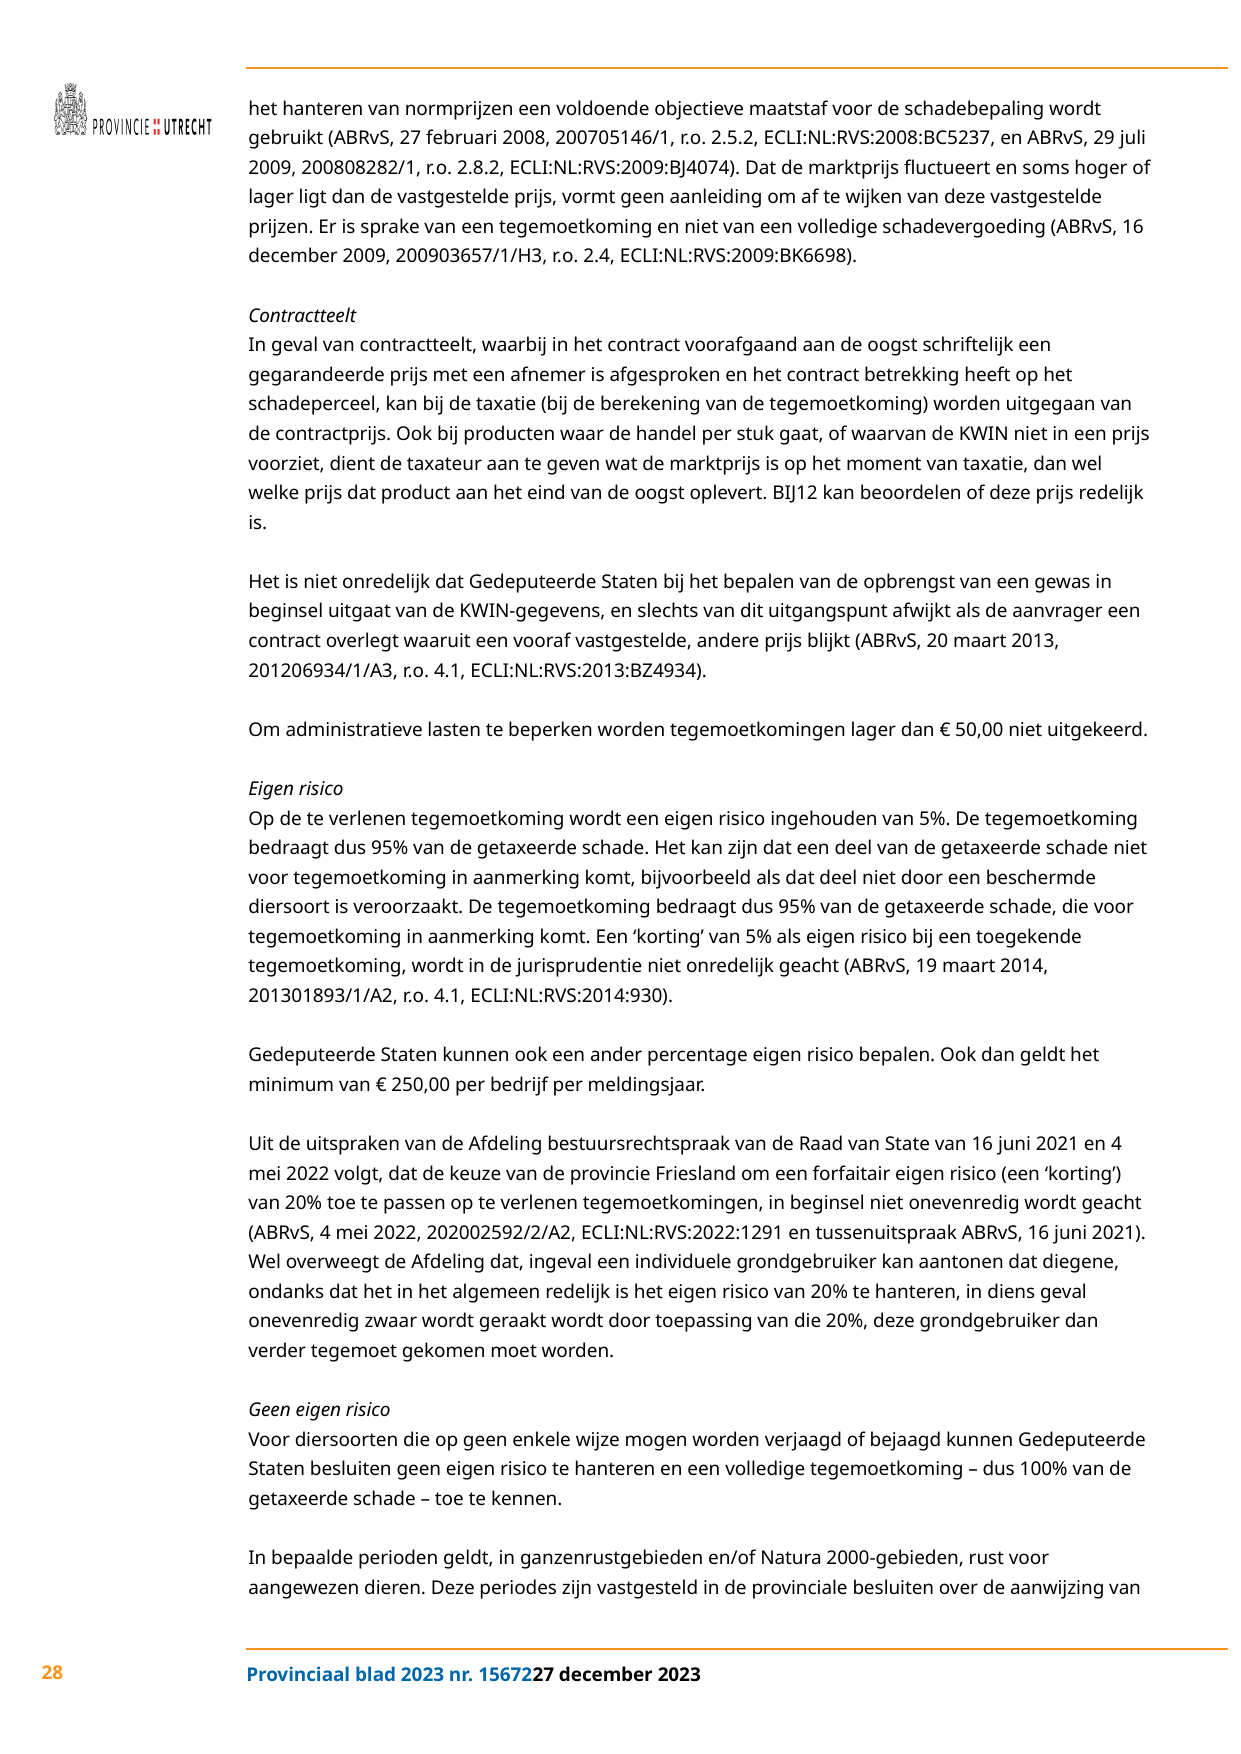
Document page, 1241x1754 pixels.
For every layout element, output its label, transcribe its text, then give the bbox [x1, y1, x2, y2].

text Het is niet onredelijk dat Gedeputeerde Staten bij het bepalen van de opbrengst van een gewas in beginsel uitgaat van de KWIN-gegevens, en slechts van dit uitgangspunt afwijkt als de aanvrager een contract overlegt waaruit een vooraf vastgestelde, andere prijs blijkt (ABRvS, 20 maart 2013, 201206934/1/A3, r.o. 4.1, ECLI:NL:RVS:2013:BZ4934). [248, 568, 1152, 683]
text het hanteren van normprijzen een voldoende objectieve maatstaf voor de schadebepaling wordt gebruikt (ABRvS, 27 februari 2008, 200705146/1, r.o. 2.5.2, ECLI:NL:RVS:2008:BC5237, en ABRvS, 29 juli 2009, 200808282/1, r.o. 2.8.2, ECLI:NL:RVS:2009:BJ4074). Dat de marktprijs fluctueert en soms hoger of lager ligt dan de vastgestelde prijs, vormt geen aanleiding om af te wijken van deze vastgestelde prijzen. Er is sprake van een tegemoetkoming en niet van een volledige schadevergoeding (ABRvS, 16 december 2009, 200903657/1/H3, r.o. 2.4, ECLI:NL:RVS:2009:BK6698). [248, 95, 1152, 268]
text Geen eigen risico [248, 1396, 1152, 1422]
text Om administratieve lasten te beperken worden tegemoetkomingen lager dan € 50,00 niet uitgekeerd. [248, 716, 1152, 742]
text In bepaalde perioden geldt, in ganzenrustgebieden en/of Natura 2000-gebieden, rust voor aangewezen dieren. Deze periodes zijn vastgesteld in de provinciale besluiten over de aanwijzing van [248, 1544, 1152, 1600]
text Contractteelt [248, 302, 1152, 328]
text Voor diersoorten die op geen enkele wijze mogen worden verjaagd of bejaagd kunnen Gedeputeerde Staten besluiten geen eigen risico te hanteren en een volledige tegemoetkoming – dus 100% van de getaxeerde schade – toe te kennen. [248, 1426, 1152, 1511]
text Eigen risico [248, 775, 1152, 801]
text Uit de uitspraken van de Afdeling bestuursrechtspraak van de Raad van State van 16 juni 2021 en 4 mei 2022 volgt, dat de keuze van de provincie Friesland om een forfaitair eigen risico (een ‘korting’) van 20% toe te passen op te verlenen tegemoetkomingen, in beginsel niet onevenredig wordt geacht (ABRvS, 4 mei 2022, 202002592/2/A2, ECLI:NL:RVS:2022:1291 en tussenuitspraak ABRvS, 16 juni 2021). Wel overweegt de Afdeling dat, ingeval een individuele grondgebruiker kan aantonen dat diegene, ondanks dat het in het algemeen redelijk is het eigen risico van 20% te hanteren, in diens geval onevenredig zwaar wordt geraakt wordt door toepassing van die 20%, deze grondgebruiker dan verder tegemoet gekomen moet worden. [248, 1130, 1152, 1363]
text Op de te verlenen tegemoetkoming wordt een eigen risico ingehouden van 5%. De tegemoetkoming bedraagt dus 95% van de getaxeerde schade. Het kan zijn dat een deel van de getaxeerde schade niet voor tegemoetkoming in aanmerking komt, bijvoorbeeld als dat deel niet door een beschermde diersoort is veroorzaakt. De tegemoetkoming bedraagt dus 95% van de getaxeerde schade, die voor tegemoetkoming in aanmerking komt. Een ‘korting’ van 5% als eigen risico bij een toegekende tegemoetkoming, wordt in de jurisprudentie niet onredelijk geacht (ABRvS, 19 maart 2014, 201301893/1/A2, r.o. 4.1, ECLI:NL:RVS:2014:930). [248, 805, 1152, 1008]
text Gedeputeerde Staten kunnen ook een ander percentage eigen risico bepalen. Ook dan geldt het minimum van € 250,00 per bedrijf per meldingsjaar. [248, 1041, 1152, 1097]
text In geval van contractteelt, waarbij in het contract voorafgaand aan de oogst schriftelijk een gegarandeerde prijs met een afnemer is afgesproken en het contract betrekking heeft op het schadeperceel, kan bij de taxatie (bij de berekening van de tegemoetkoming) worden uitgegaan van de contractprijs. Ook bij producten waar de handel per stuk gaat, of waarvan de KWIN niet in een prijs voorziet, dient de taxateur aan te geven wat de marktprijs is op het moment van taxatie, dan wel welke prijs dat product aan het eind van de oogst oplevert. BIJ12 kan beoordelen of deze prijs redelijk is. [248, 331, 1152, 535]
picture [41, 47, 231, 172]
